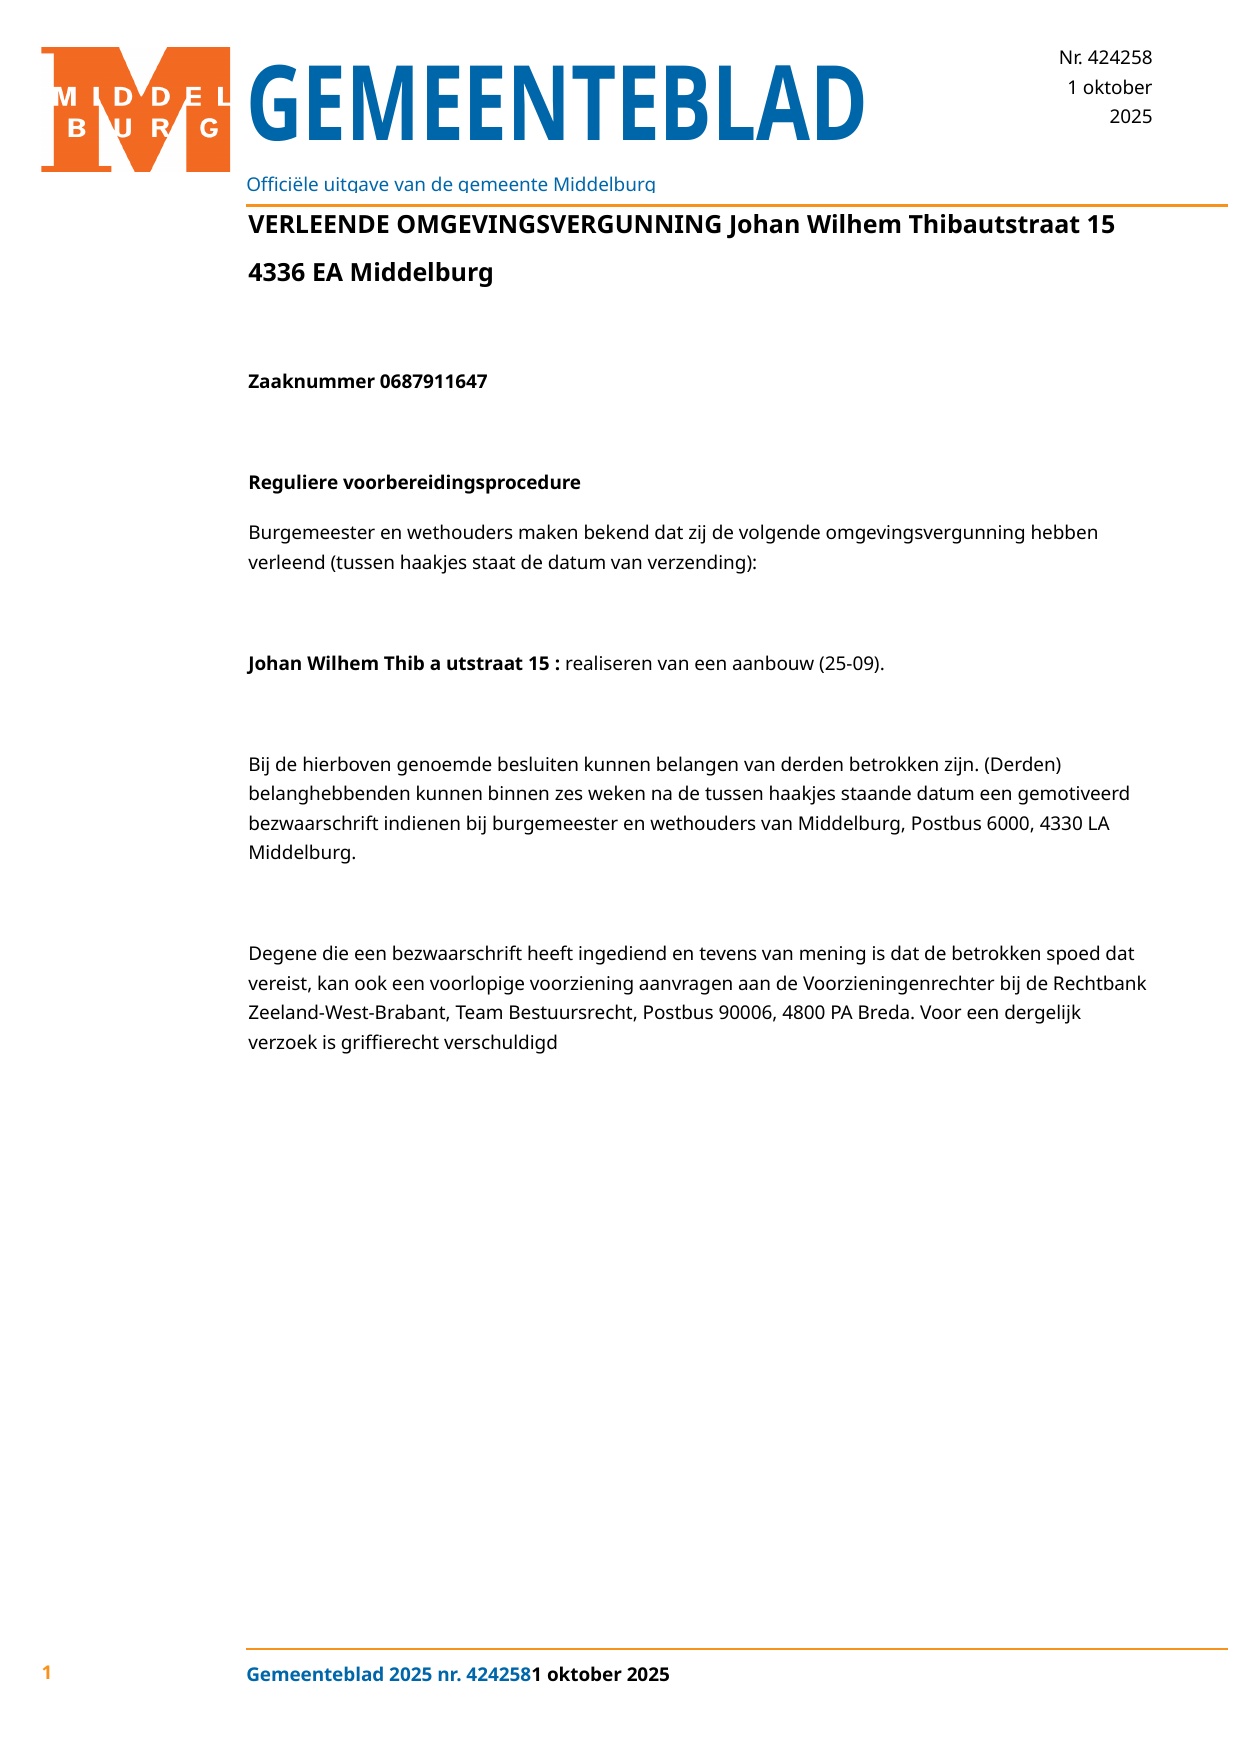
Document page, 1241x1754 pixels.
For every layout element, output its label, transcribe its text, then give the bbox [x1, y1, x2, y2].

text Degene die een bezwaarschrift heeft ingediend en tevens van mening is dat de betrokken spoed dat vereist, kan ook een voorlopige voorziening aanvragen aan de Voorzieningenrechter bij de Rechtbank Zeeland-West-Brabant, Team Bestuursrecht, Postbus 90006, 4800 PA Breda. Voor een dergelijk verzoek is griffierecht verschuldigd [248, 940, 1152, 1055]
text Zaaknummer 0687911647 [248, 368, 1152, 394]
text Johan Wilhem Thib a utstraat 15 : realiseren van een aanbouw (25-09). [248, 650, 1152, 676]
text VERLEENDE OMGEVINGSVERGUNNING Johan Wilhem Thibautstraat 15 4336 EA Middelburg [248, 207, 1152, 288]
text Reguliere voorbereidingsprocedure [248, 469, 1152, 495]
text Bij de hierboven genoemde besluiten kunnen belangen van derden betrokken zijn. (Derden) belanghebbenden kunnen binnen zes weken na de tussen haakjes staande datum een gemotiveerd bezwaarschrift indienen bij burgemeester en wethouders van Middelburg, Postbus 6000, 4330 LA Middelburg. [248, 751, 1152, 865]
text Burgemeester en wethouders maken bekend dat zij de volgende omgevingsvergunning hebben verleend (tussen haakjes staat de datum van verzending): [248, 519, 1152, 575]
picture [41, 47, 231, 172]
